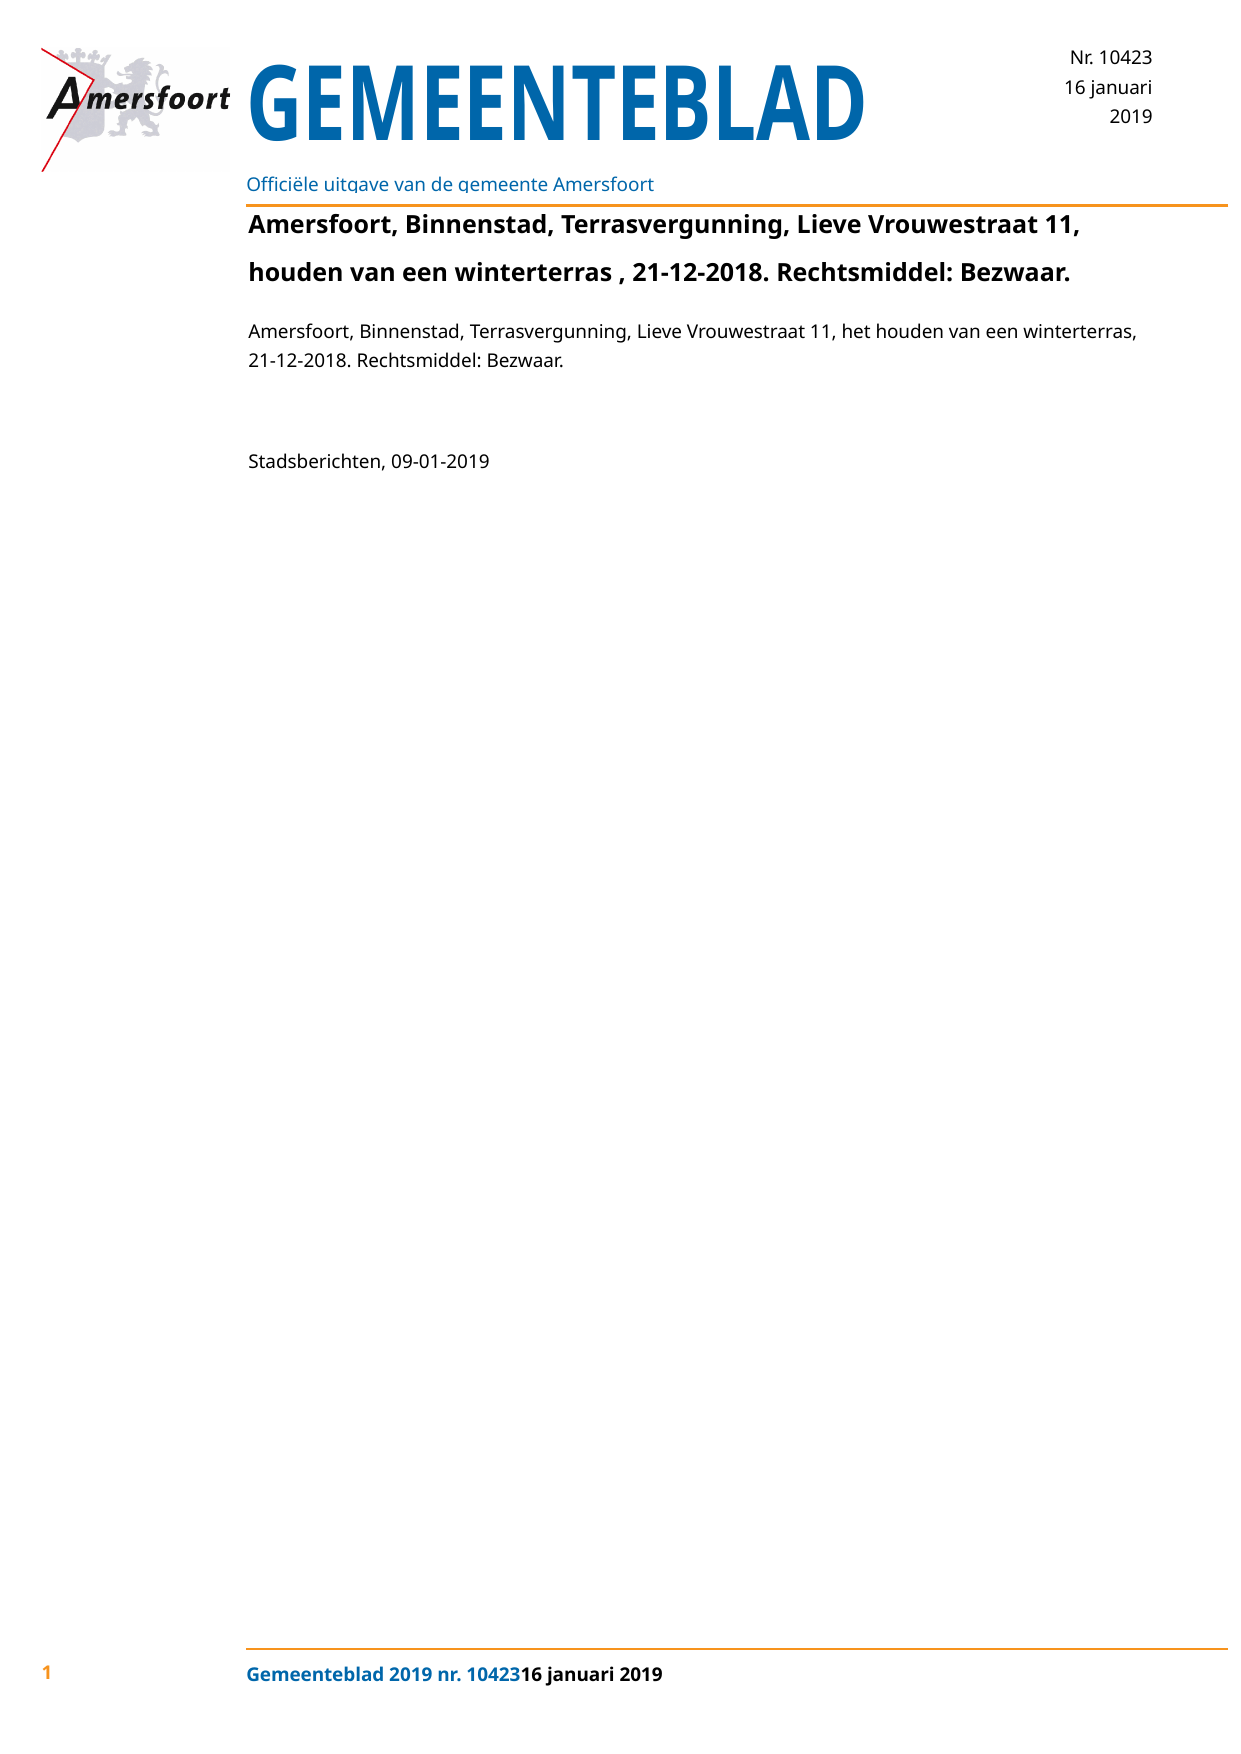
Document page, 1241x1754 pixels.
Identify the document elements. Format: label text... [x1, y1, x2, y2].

text Stadsberichten, 09-01-2019 [248, 448, 1152, 474]
text Amersfoort, Binnenstad, Terrasvergunning, Lieve Vrouwestraat 11, houden van een winterterras , 21-12-2018. Rechtsmiddel: Bezwaar. [248, 207, 1152, 288]
text Amersfoort, Binnenstad, Terrasvergunning, Lieve Vrouwestraat 11, het houden van een winterterras, 21-12-2018. Rechtsmiddel: Bezwaar. [248, 318, 1152, 373]
picture [41, 47, 231, 172]
